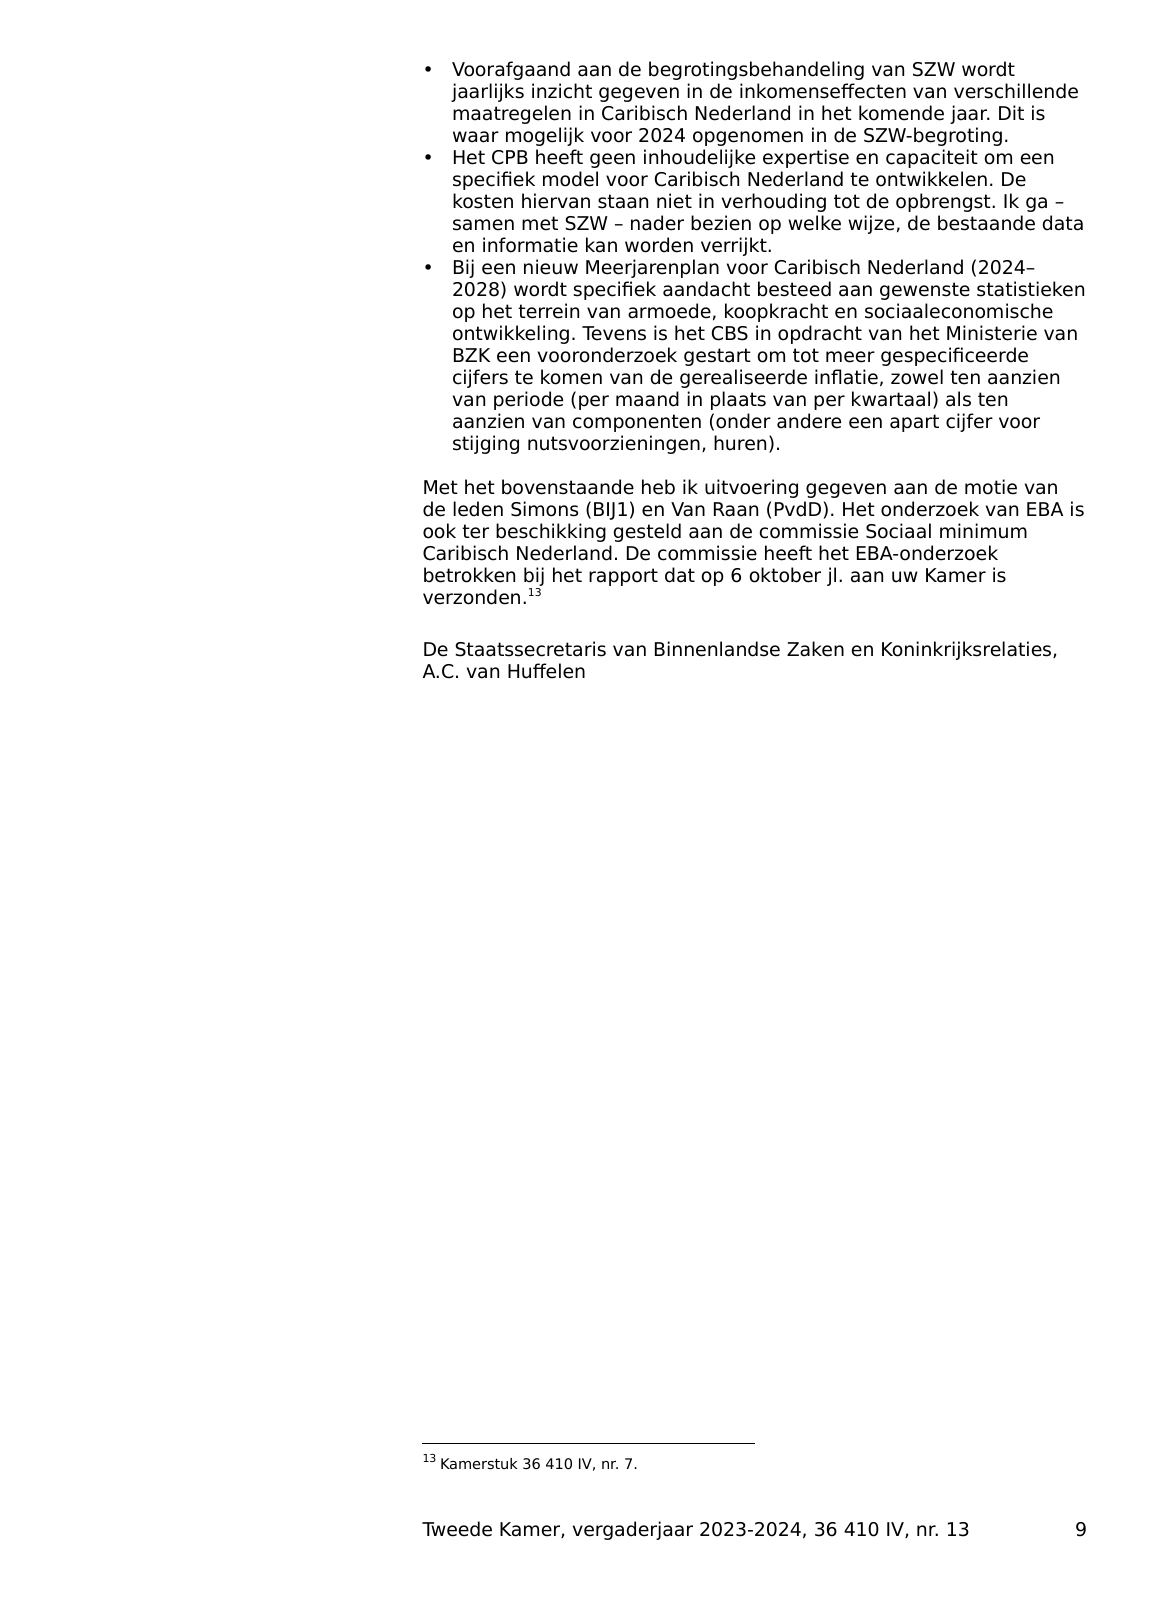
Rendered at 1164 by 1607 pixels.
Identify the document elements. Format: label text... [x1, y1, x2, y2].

text Met het bovenstaande heb ik uitvoering gegeven aan de motie van de leden Simons (BIJ1) en Van Raan (PvdD). Het onderzoek van EBA is ook ter beschikking gesteld aan de commissie Sociaal minimum Caribisch Nederland. De commissie heeft het EBA-onderzoek betrokken bij het rapport dat op 6 oktober jl. aan uw Kamer is verzonden. [422, 477, 1087, 609]
text • Bij een nieuw Meerjarenplan voor Caribisch Nederland (2024–2028) wordt specifiek aandacht besteed aan gewenste statistieken op het terrein van armoede, koopkracht en sociaaleconomische ontwikkeling. Tevens is het CBS in opdracht van het Ministerie van BZK een vooronderzoek gestart om tot meer gespecificeerde cijfers te komen van de gerealiseerde inflatie, zowel ten aanzien van periode (per maand in plaats van per kwartaal) als ten aanzien van componenten (onder andere een apart cijfer voor stijging nutsvoorzieningen, huren). [422, 257, 1087, 455]
text • Voorafgaand aan de begrotingsbehandeling van SZW wordt jaarlijks inzicht gegeven in de inkomenseffecten van verschillende maatregelen in Caribisch Nederland in het komende jaar. Dit is waar mogelijk voor 2024 opgenomen in de SZW-begroting. [422, 59, 1087, 147]
text Kamerstuk 36 410 IV, nr. 7. [422, 1452, 1087, 1474]
text De Staatssecretaris van Binnenlandse Zaken en Koninkrijksrelaties, A.C. van Huffelen [422, 639, 1087, 683]
text • Het CPB heeft geen inhoudelijke expertise en capaciteit om een specifiek model voor Caribisch Nederland te ontwikkelen. De kosten hiervan staan niet in verhouding tot de opbrengst. Ik ga – samen met SZW – nader bezien op welke wijze, de bestaande data en informatie kan worden verrijkt. [422, 147, 1087, 257]
